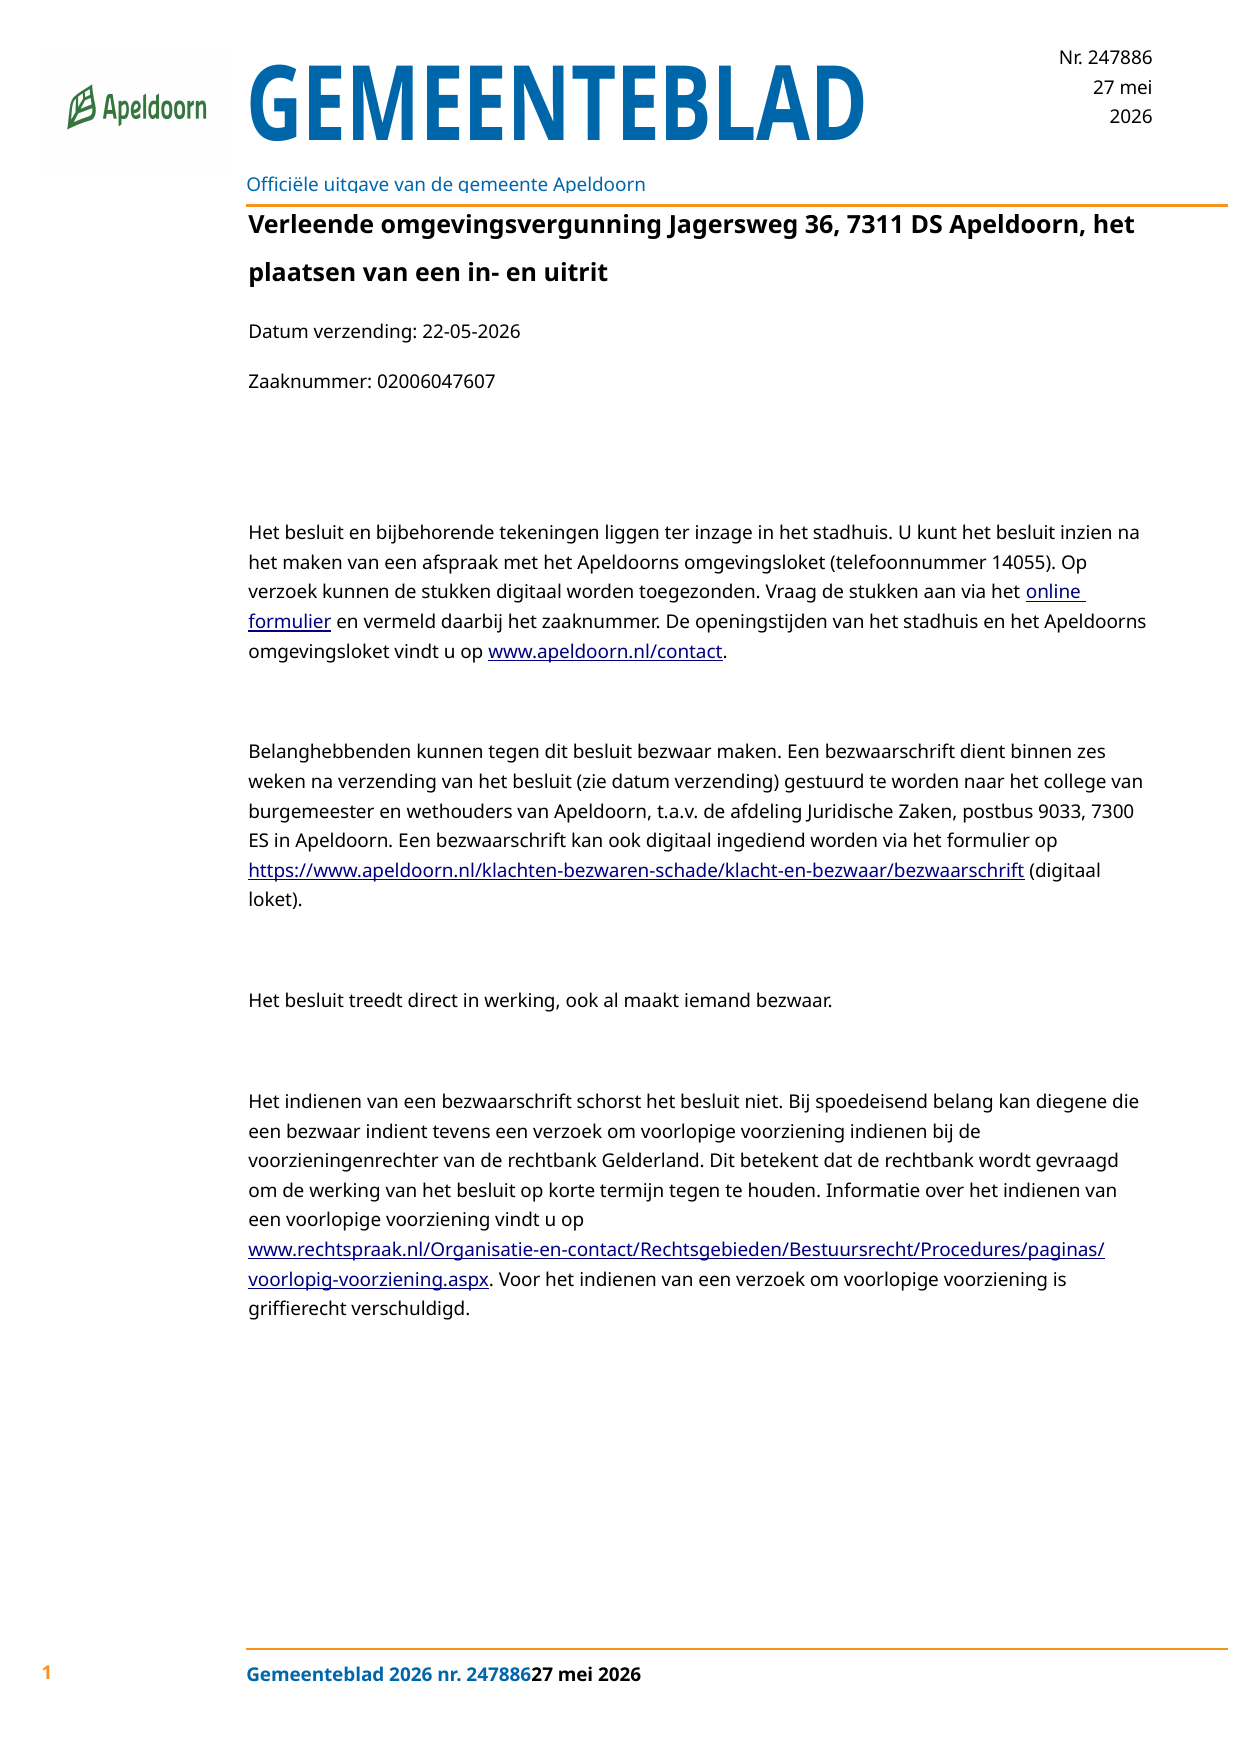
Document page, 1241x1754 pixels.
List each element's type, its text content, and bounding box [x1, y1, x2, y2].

text Datum verzending: 22-05-2026 [248, 318, 1152, 344]
picture [41, 47, 231, 172]
text Belanghebbenden kunnen tegen dit besluit bezwaar maken. Een bezwaarschrift dient binnen zes weken na verzending van het besluit (zie datum verzending) gestuurd te worden naar het college van burgemeester en wethouders van Apeldoorn, t.a.v. de afdeling Juridische Zaken, postbus 9033, 7300 ES in Apeldoorn. Een bezwaarschrift kan ook digitaal ingediend worden via het formulier op https://www.apeldoorn.nl/klachten-bezwaren-schade/klacht-en-bezwaar/bezwaarschrift (digitaal loket). [248, 739, 1152, 912]
text Het besluit en bijbehorende tekeningen liggen ter inzage in het stadhuis. U kunt het besluit inzien na het maken van een afspraak met het Apeldoorns omgevingsloket (telefoonnummer 14055). Op verzoek kunnen de stukken digitaal worden toegezonden. Vraag de stukken aan via het online formulier en vermeld daarbij het zaaknummer. De openingstijden van het stadhuis en het Apeldoorns omgevingsloket vindt u op www.apeldoorn.nl/contact. [248, 519, 1152, 664]
text Verleende omgevingsvergunning Jagersweg 36, 7311 DS Apeldoorn, het plaatsen van een in- en uitrit [248, 207, 1152, 288]
text Het besluit treedt direct in werking, ook al maakt iemand bezwaar. [248, 987, 1152, 1013]
text Het indienen van een bezwaarschrift schorst het besluit niet. Bij spoedeisend belang kan diegene die een bezwaar indient tevens een verzoek om voorlopige voorziening indienen bij de voorzieningenrechter van de rechtbank Gelderland. Dit betekent dat de rechtbank wordt gevraagd om de werking van het besluit op korte termijn tegen te houden. Informatie over het indienen van een voorlopige voorziening vindt u op www.rechtspraak.nl/Organisatie-en-contact/Rechtsgebieden/Bestuursrecht/Procedures/paginas/voorlopig-voorziening.aspx. Voor het indienen van een verzoek om voorlopige voorziening is griffierecht verschuldigd. [248, 1088, 1152, 1321]
text Zaaknummer: 02006047607 [248, 368, 1152, 394]
